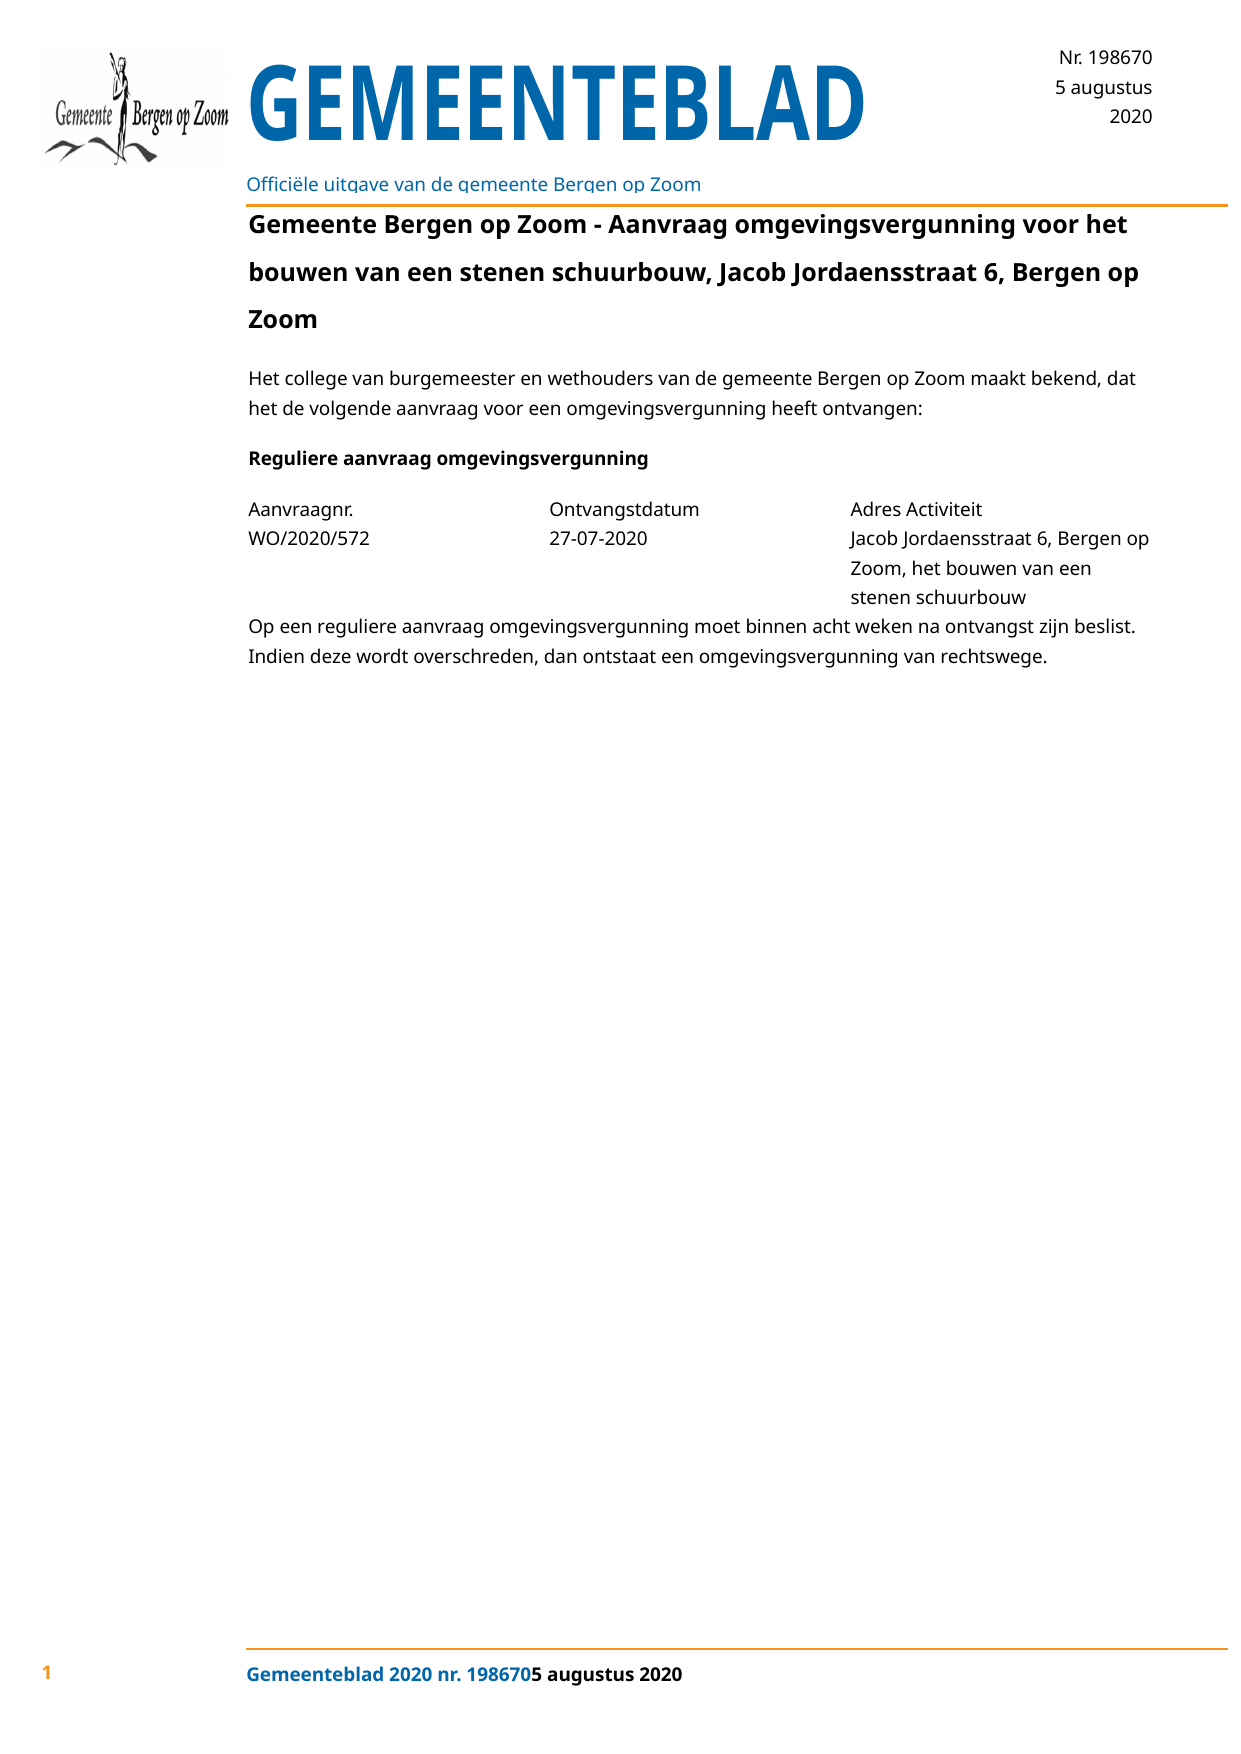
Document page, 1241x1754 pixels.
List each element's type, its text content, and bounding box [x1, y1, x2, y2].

text Op een reguliere aanvraag omgevingsvergunning moet binnen acht weken na ontvangst zijn beslist. Indien deze wordt overschreden, dan ontstaat een omgevingsvergunning van rechtswege. [248, 613, 1152, 668]
table_header 27-07-2020 [549, 525, 850, 610]
picture [41, 47, 231, 172]
table_header Adres Activiteit [850, 496, 1152, 522]
table_header WO/2020/572 [248, 525, 549, 610]
text Reguliere aanvraag omgevingsvergunning [248, 446, 1152, 471]
table_header Aanvraagnr. [248, 496, 549, 522]
table_header Jacob Jordaensstraat 6, Bergen op Zoom, het bouwen van een stenen schuurbouw [850, 525, 1152, 610]
text Gemeente Bergen op Zoom - Aanvraag omgevingsvergunning voor het bouwen van een stenen schuurbouw, Jacob Jordaensstraat 6, Bergen op Zoom [248, 207, 1152, 336]
table_header Ontvangstdatum [549, 496, 850, 522]
text Het college van burgemeester en wethouders van de gemeente Bergen op Zoom maakt bekend, dat het de volgende aanvraag voor een omgevingsvergunning heeft ontvangen: [248, 366, 1152, 421]
